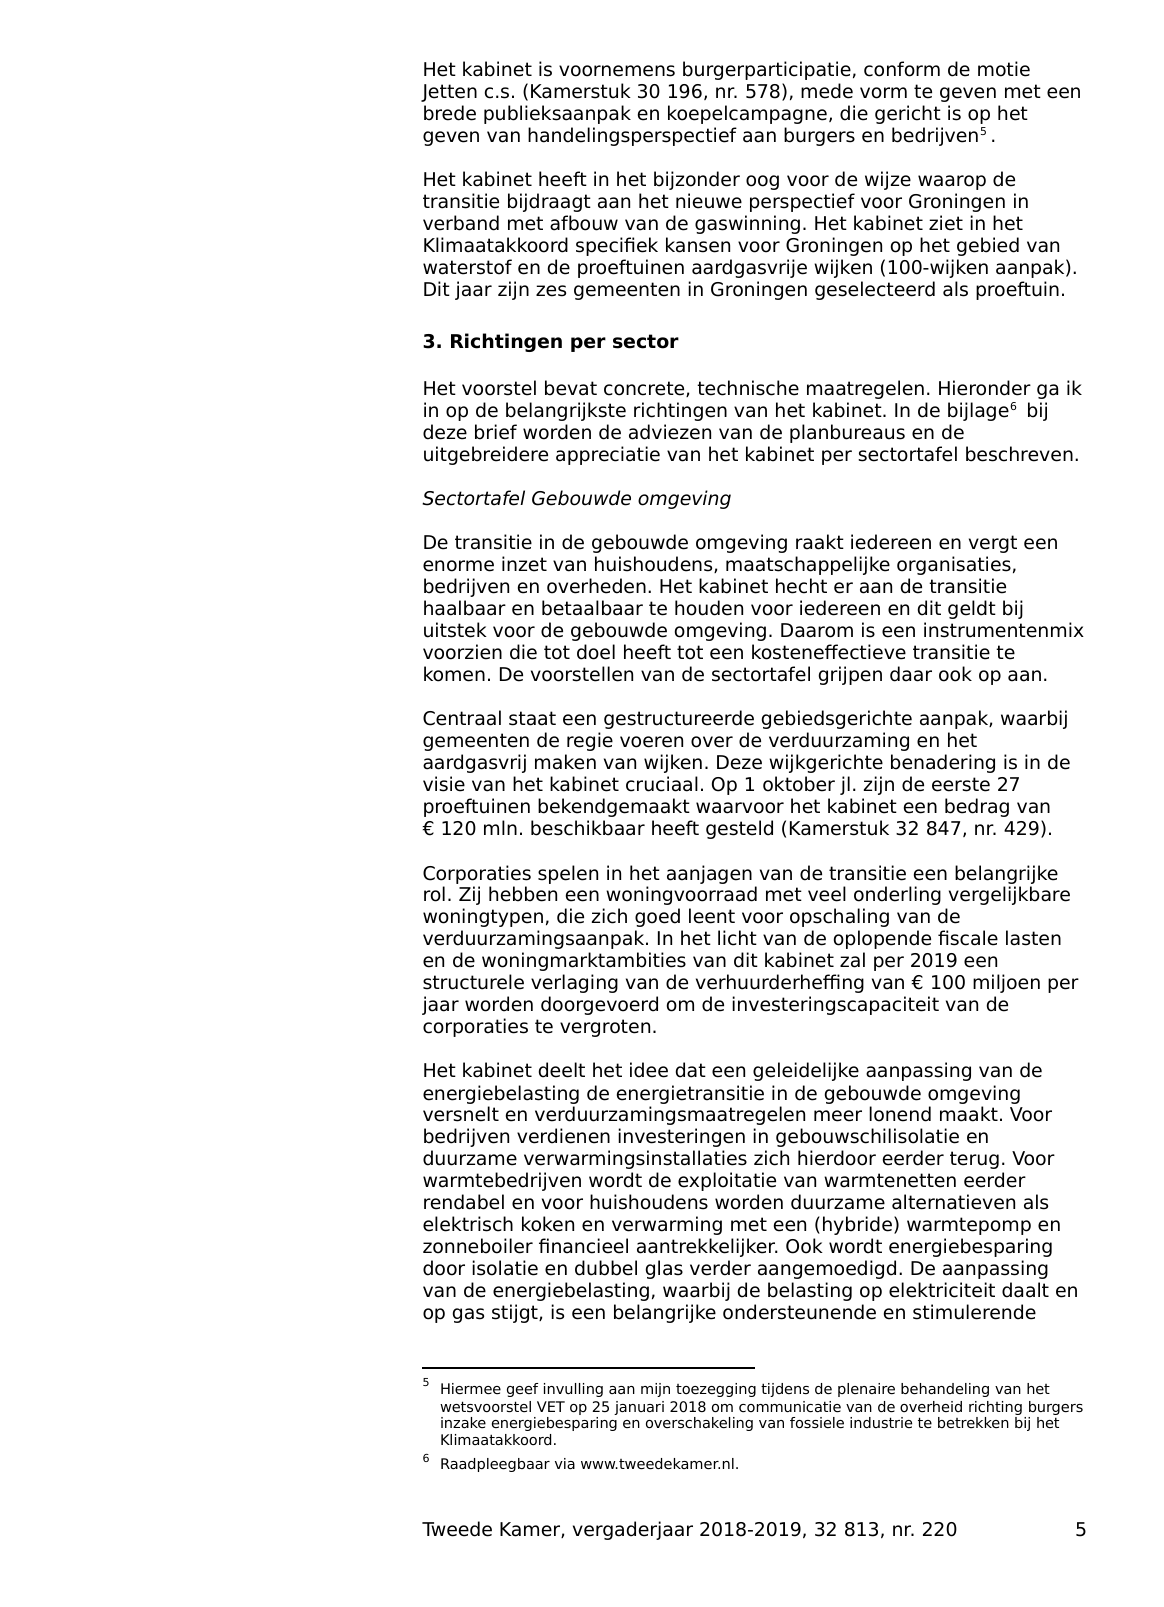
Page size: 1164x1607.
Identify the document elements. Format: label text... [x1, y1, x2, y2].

text Het kabinet heeft in het bijzonder oog voor de wijze waarop de transitie bijdraagt aan het nieuwe perspectief voor Groningen in verband met afbouw van de gaswinning. Het kabinet ziet in het Klimaatakkoord specifiek kansen voor Groningen op het gebied van waterstof en de proeftuinen aardgasvrije wijken (100-wijken aanpak). Dit jaar zijn zes gemeenten in Groningen geselecteerd als proeftuin. [422, 169, 1087, 301]
text Het kabinet deelt het idee dat een geleidelijke aanpassing van de energiebelasting de energietransitie in de gebouwde omgeving versnelt en verduurzamingsmaatregelen meer lonend maakt. Voor bedrijven verdienen investeringen in gebouwschilisolatie en duurzame verwarmingsinstallaties zich hierdoor eerder terug. Voor warmtebedrijven wordt de exploitatie van warmtenetten eerder rendabel en voor huishoudens worden duurzame alternatieven als elektrisch koken en verwarming met een (hybride) warmtepomp en zonneboiler financieel aantrekkelijker. Ook wordt energiebesparing door isolatie en dubbel glas verder aangemoedigd. De aanpassing van de energiebelasting, waarbij de belasting op elektriciteit daalt en op gas stijgt, is een belangrijke ondersteunende en stimulerende [422, 1060, 1087, 1324]
text Centraal staat een gestructureerde gebiedsgerichte aanpak, waarbij gemeenten de regie voeren over de verduurzaming en het aardgasvrij maken van wijken. Deze wijkgerichte benadering is in de visie van het kabinet cruciaal. Op 1 oktober jl. zijn de eerste 27 proeftuinen bekendgemaakt waarvoor het kabinet een bedrag van € 120 mln. beschikbaar heeft gesteld (Kamerstuk 32 847, nr. 429). [422, 708, 1087, 840]
text Het voorstel bevat concrete, technische maatregelen. Hieronder ga ik in op de belangrijkste richtingen van het kabinet. In de bijlage bij deze brief worden de adviezen van de planbureaus en de uitgebreidere appreciatie van het kabinet per sectortafel beschreven. [422, 378, 1087, 466]
subtitle Sectortafel Gebouwde omgeving [422, 488, 1087, 510]
text De transitie in de gebouwde omgeving raakt iedereen en vergt een enorme inzet van huishoudens, maatschappelijke organisaties, bedrijven en overheden. Het kabinet hecht er aan de transitie haalbaar en betaalbaar te houden voor iedereen en dit geldt bij uitstek voor de gebouwde omgeving. Daarom is een instrumentenmix voorzien die tot doel heeft tot een kosteneffectieve transitie te komen. De voorstellen van de sectortafel grijpen daar ook op aan. [422, 532, 1087, 686]
subtitle 3. Richtingen per sector [422, 331, 1087, 353]
text Corporaties spelen in het aanjagen van de transitie een belangrijke rol. Zij hebben een woningvoorraad met veel onderling vergelijkbare woningtypen, die zich goed leent voor opschaling van de verduurzamingsaanpak. In het licht van de oplopende fiscale lasten en de woningmarktambities van dit kabinet zal per 2019 een structurele verlaging van de verhuurderheffing van € 100 miljoen per jaar worden doorgevoerd om de investeringscapaciteit van de corporaties te vergroten. [422, 862, 1087, 1038]
text Hiermee geef invulling aan mijn toezegging tijdens de plenaire behandeling van het wetsvoorstel VET op 25 januari 2018 om communicatie van de overheid richting burgers inzake energiebesparing en overschakeling van fossiele industrie te betrekken bij het Klimaatakkoord. [422, 1377, 1087, 1449]
text Raadpleegbaar via www.tweedekamer.nl. [422, 1452, 1087, 1474]
text Het kabinet is voornemens burgerparticipatie, conform de motie Jetten c.s. (Kamerstuk 30 196, nr. 578), mede vorm te geven met een brede publieksaanpak en koepelcampagne, die gericht is op het geven van handelingsperspectief aan burgers en bedrijven. [422, 59, 1087, 147]
